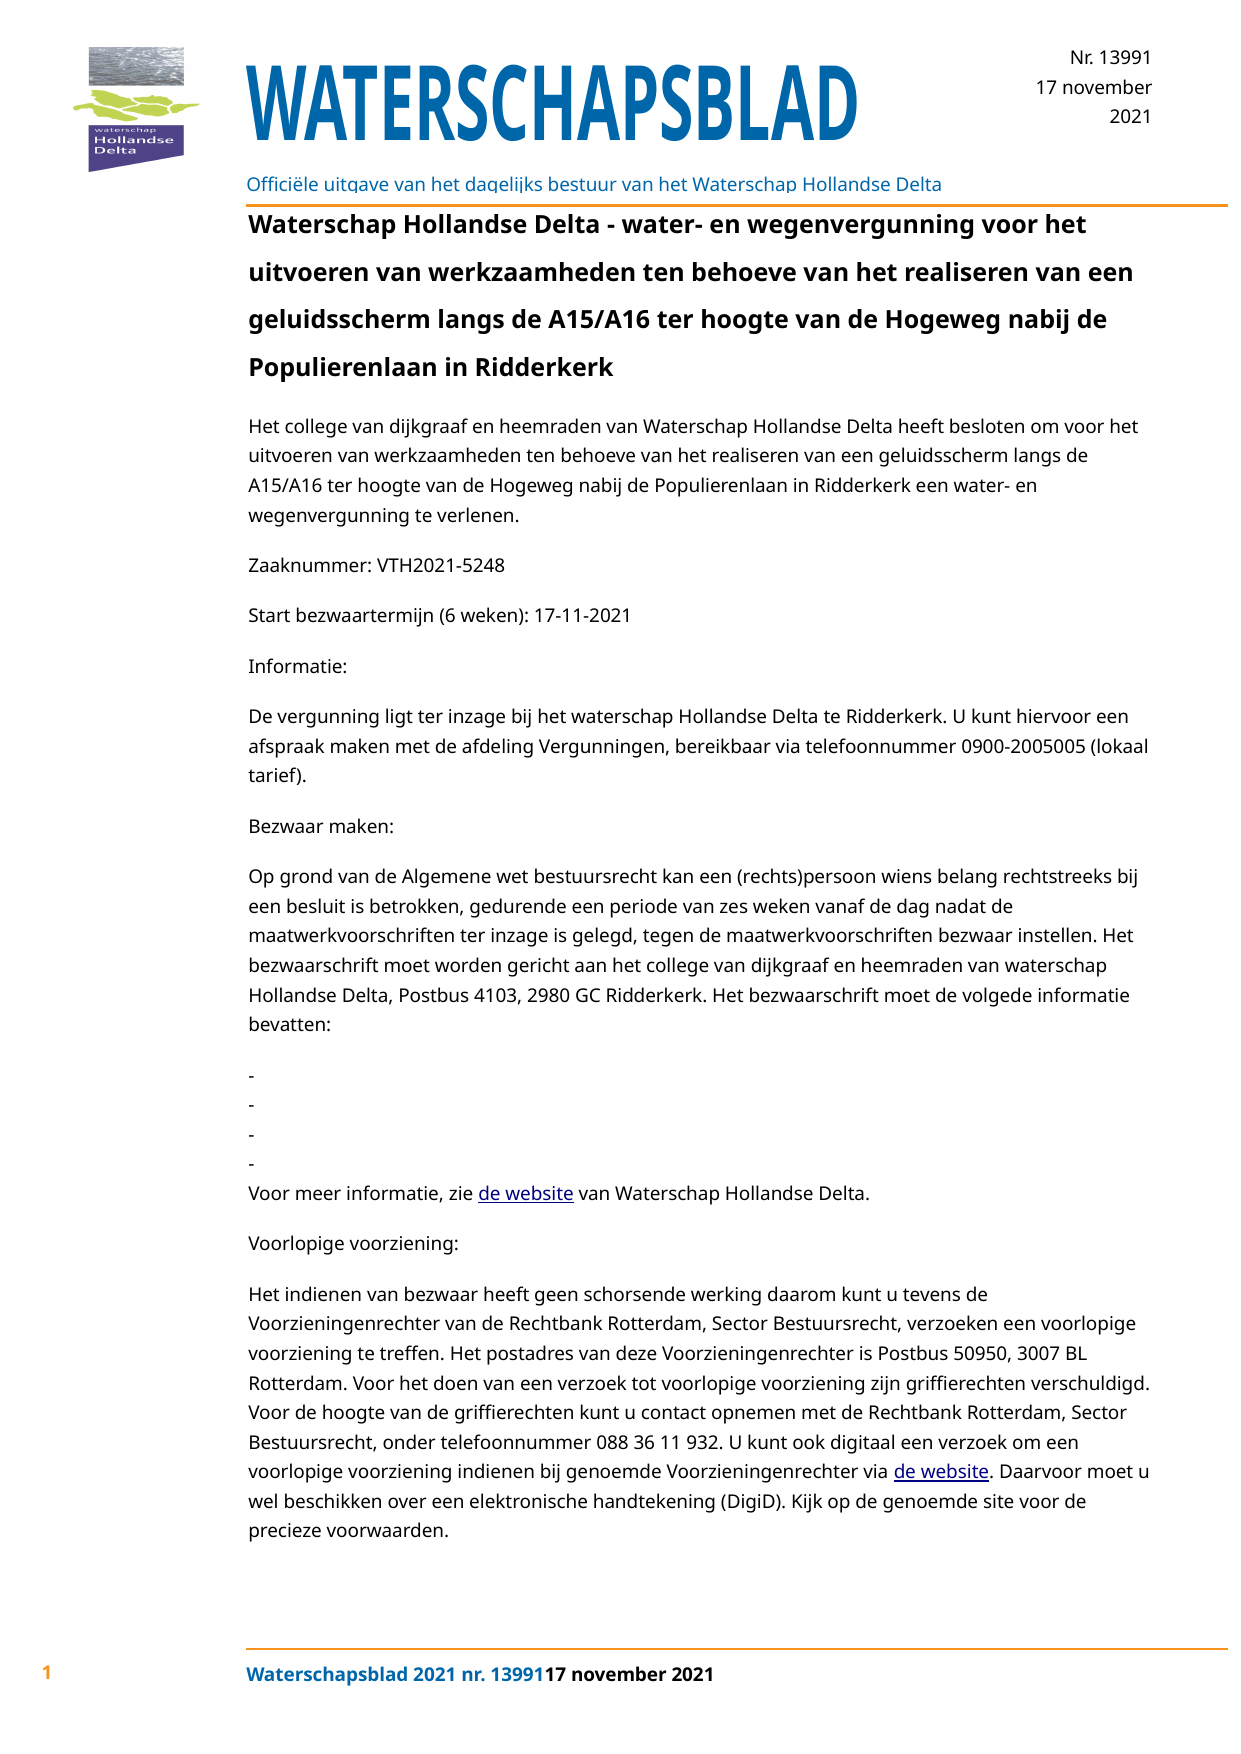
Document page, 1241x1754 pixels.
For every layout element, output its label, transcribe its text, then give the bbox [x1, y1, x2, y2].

text Bezwaar maken: [248, 813, 1152, 839]
text Zaaknummer: VTH2021-5248 [248, 552, 1152, 578]
text De vergunning ligt ter inzage bij het waterschap Hollandse Delta te Ridderkerk. U kunt hiervoor een afspraak maken met de afdeling Vergunningen, bereikbaar via telefoonnummer 0900-2005005 (lokaal tarief). [248, 703, 1152, 788]
text Voor meer informatie, zie de website van Waterschap Hollandse Delta. [248, 1180, 1152, 1206]
text Start bezwaartermijn (6 weken): 17-11-2021 [248, 603, 1152, 628]
text Het college van dijkgraaf en heemraden van Waterschap Hollandse Delta heeft besloten om voor het uitvoeren van werkzaamheden ten behoeve van het realiseren van een geluidsscherm langs de A15/A16 ter hoogte van de Hogeweg nabij de Populierenlaan in Ridderkerk een water- en wegenvergunning te verlenen. [248, 413, 1152, 528]
text Informatie: [248, 653, 1152, 679]
text Op grond van de Algemene wet bestuursrecht kan een (rechts)persoon wiens belang rechtstreeks bij een besluit is betrokken, gedurende een periode van zes weken vanaf de dag nadat de maatwerkvoorschriften ter inzage is gelegd, tegen de maatwerkvoorschriften bezwaar instellen. Het bezwaarschrift moet worden gericht aan het college van dijkgraaf en heemraden van waterschap Hollandse Delta, Postbus 4103, 2980 GC Ridderkerk. Het bezwaarschrift moet de volgede informatie bevatten: [248, 863, 1152, 1037]
text Waterschap Hollandse Delta - water- en wegenvergunning voor het uitvoeren van werkzaamheden ten behoeve van het realiseren van een geluidsscherm langs de A15/A16 ter hoogte van de Hogeweg nabij de Populierenlaan in Ridderkerk [248, 207, 1152, 384]
picture [41, 47, 231, 172]
text Het indienen van bezwaar heeft geen schorsende werking daarom kunt u tevens de Voorzieningenrechter van de Rechtbank Rotterdam, Sector Bestuursrecht, verzoeken een voorlopige voorziening te treffen. Het postadres van deze Voorzieningenrechter is Postbus 50950, 3007 BL Rotterdam. Voor het doen van een verzoek tot voorlopige voorziening zijn griffierechten verschuldigd. Voor de hoogte van de griffierechten kunt u contact opnemen met de Rechtbank Rotterdam, Sector Bestuursrecht, onder telefoonnummer 088 36 11 932. U kunt ook digitaal een verzoek om een voorlopige voorziening indienen bij genoemde Voorzieningenrechter via de website. Daarvoor moet u wel beschikken over een elektronische handtekening (DigiD). Kijk op de genoemde site voor de precieze voorwaarden. [248, 1281, 1152, 1543]
text Voorlopige voorziening: [248, 1231, 1152, 1256]
